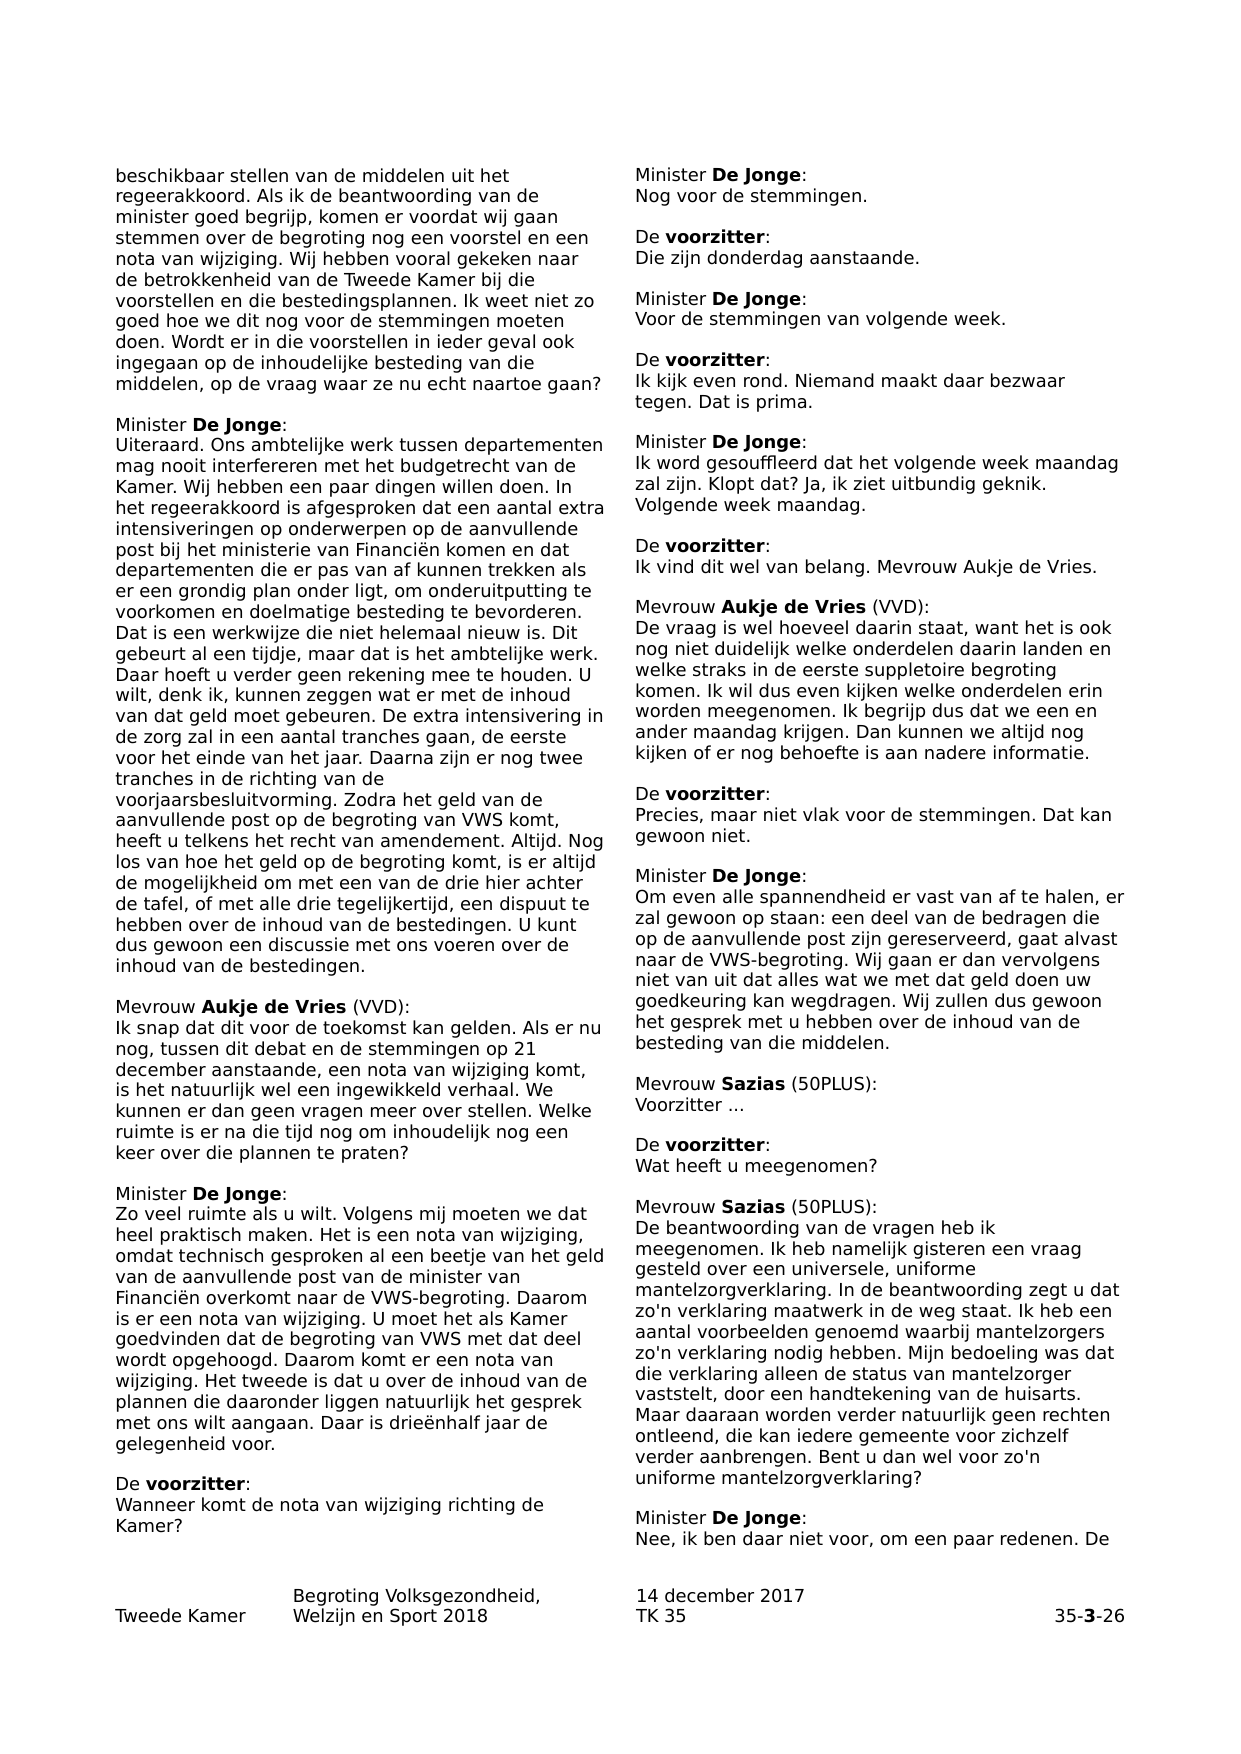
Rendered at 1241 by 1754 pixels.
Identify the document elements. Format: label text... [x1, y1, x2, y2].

text Ik kijk even rond. Niemand maakt daar bezwaar tegen. Dat is prima. [635, 371, 1125, 412]
text Nee, ik ben daar niet voor, om een paar redenen. De [635, 1529, 1125, 1550]
text Ik word gesouffleerd dat het volgende week maandag zal zijn. Klopt dat? Ja, ik ziet uitbundig geknik. Volgende week maandag. [635, 453, 1125, 516]
text De voorzitter: [635, 784, 1125, 804]
text Uiteraard. Ons ambtelijke werk tussen departementen mag nooit interfereren met het budgetrecht van de Kamer. Wij hebben een paar dingen willen doen. In het regeerakkoord is afgesproken dat een aantal extra intensiveringen op onderwerpen op de aanvullende post bij het ministerie van Financiën komen en dat departementen die er pas van af kunnen trekken als er een grondig plan onder ligt, om onderuitputting te voorkomen en doelmatige besteding te bevorderen. Dat is een werkwijze die niet helemaal nieuw is. Dit gebeurt al een tijdje, maar dat is het ambtelijke werk. Daar hoeft u verder geen rekening mee te houden. U wilt, denk ik, kunnen zeggen wat er met de inhoud van dat geld moet gebeuren. De extra intensivering in de zorg zal in een aantal tranches gaan, de eerste voor het einde van het jaar. Daarna zijn er nog twee tranches in de richting van de voorjaarsbesluitvorming. Zodra het geld van de aanvullende post op de begroting van VWS komt, heeft u telkens het recht van amendement. Altijd. Nog los van hoe het geld op de begroting komt, is er altijd de mogelijkheid om met een van de drie hier achter de tafel, of met alle drie tegelijkertijd, een dispuut te hebben over de inhoud van de bestedingen. U kunt dus gewoon een discussie met ons voeren over de inhoud van de bestedingen. [115, 435, 605, 977]
text De voorzitter: [635, 536, 1125, 556]
text Ik snap dat dit voor de toekomst kan gelden. Als er nu nog, tussen dit debat en de stemmingen op 21 december aanstaande, een nota van wijziging komt, is het natuurlijk wel een ingewikkeld verhaal. We kunnen er dan geen vragen meer over stellen. Welke ruimte is er na die tijd nog om inhoudelijk nog een keer over die plannen te praten? [115, 1018, 605, 1163]
text Mevrouw Aukje de Vries (VVD): [115, 997, 605, 1018]
text Precies, maar niet vlak voor de stemmingen. Dat kan gewoon niet. [635, 804, 1125, 846]
text Minister De Jonge: [115, 414, 605, 435]
text De voorzitter: [635, 350, 1125, 371]
text Mevrouw Sazias (50PLUS): [635, 1073, 1125, 1094]
text De voorzitter: [635, 1135, 1125, 1156]
text Mevrouw Aukje de Vries (VVD): [635, 597, 1125, 618]
text Ik vind dit wel van belang. Mevrouw Aukje de Vries. [635, 556, 1125, 577]
text Minister De Jonge: [635, 165, 1125, 186]
text Minister De Jonge: [635, 288, 1125, 309]
text Om even alle spannendheid er vast van af te halen, er zal gewoon op staan: een deel van de bedragen die op de aanvullende post zijn gereserveerd, gaat alvast naar de VWS-begroting. Wij gaan er dan vervolgens niet van uit dat alles wat we met dat geld doen uw goedkeuring kan wegdragen. Wij zullen dus gewoon het gesprek met u hebben over de inhoud van de besteding van die middelen. [635, 887, 1125, 1053]
text Zo veel ruimte als u wilt. Volgens mij moeten we dat heel praktisch maken. Het is een nota van wijziging, omdat technisch gesproken al een beetje van het geld van de aanvullende post van de minister van Financiën overkomt naar de VWS-begroting. Daarom is er een nota van wijziging. U moet het als Kamer goedvinden dat de begroting van VWS met dat deel wordt opgehoogd. Daarom komt er een nota van wijziging. Het tweede is dat u over de inhoud van de plannen die daaronder liggen natuurlijk het gesprek met ons wilt aangaan. Daar is drieënhalf jaar de gelegenheid voor. [115, 1204, 605, 1454]
text Die zijn donderdag aanstaande. [635, 248, 1125, 268]
text De voorzitter: [115, 1474, 605, 1495]
text Minister De Jonge: [635, 432, 1125, 453]
text Mevrouw Sazias (50PLUS): [635, 1197, 1125, 1217]
text Minister De Jonge: [115, 1183, 605, 1204]
text De vraag is wel hoeveel daarin staat, want het is ook nog niet duidelijk welke onderdelen daarin landen en welke straks in de eerste suppletoire begroting komen. Ik wil dus even kijken welke onderdelen erin worden meegenomen. Ik begrijp dus dat we een en ander maandag krijgen. Dan kunnen we altijd nog kijken of er nog behoefte is aan nadere informatie. [635, 618, 1125, 764]
text Minister De Jonge: [635, 866, 1125, 887]
text Minister De Jonge: [635, 1508, 1125, 1529]
text De voorzitter: [635, 227, 1125, 248]
text De beantwoording van de vragen heb ik meegenomen. Ik heb namelijk gisteren een vraag gesteld over een universele, uniforme mantelzorgverklaring. In de beantwoording zegt u dat zo'n verklaring maatwerk in de weg staat. Ik heb een aantal voorbeelden genoemd waarbij mantelzorgers zo'n verklaring nodig hebben. Mijn bedoeling was dat die verklaring alleen de status van mantelzorger vaststelt, door een handtekening van de huisarts. Maar daaraan worden verder natuurlijk geen rechten ontleend, die kan iedere gemeente voor zichzelf verder aanbrengen. Bent u dan wel voor zo'n uniforme mantelzorgverklaring? [635, 1217, 1125, 1488]
text Voor de stemmingen van volgende week. [635, 309, 1125, 330]
text beschikbaar stellen van de middelen uit het regeerakkoord. Als ik de beantwoording van de minister goed begrijp, komen er voordat wij gaan stemmen over de begroting nog een voorstel en een nota van wijziging. Wij hebben vooral gekeken naar de betrokkenheid van de Tweede Kamer bij die voorstellen en die bestedingsplannen. Ik weet niet zo goed hoe we dit nog voor de stemmingen moeten doen. Wordt er in die voorstellen in ieder geval ook ingegaan op de inhoudelijke besteding van die middelen, op de vraag waar ze nu echt naartoe gaan? [115, 165, 605, 394]
text Nog voor de stemmingen. [635, 186, 1125, 207]
text Voorzitter ... [635, 1094, 1125, 1115]
text Wanneer komt de nota van wijziging richting de Kamer? [115, 1495, 605, 1537]
text Wat heeft u meegenomen? [635, 1156, 1125, 1177]
